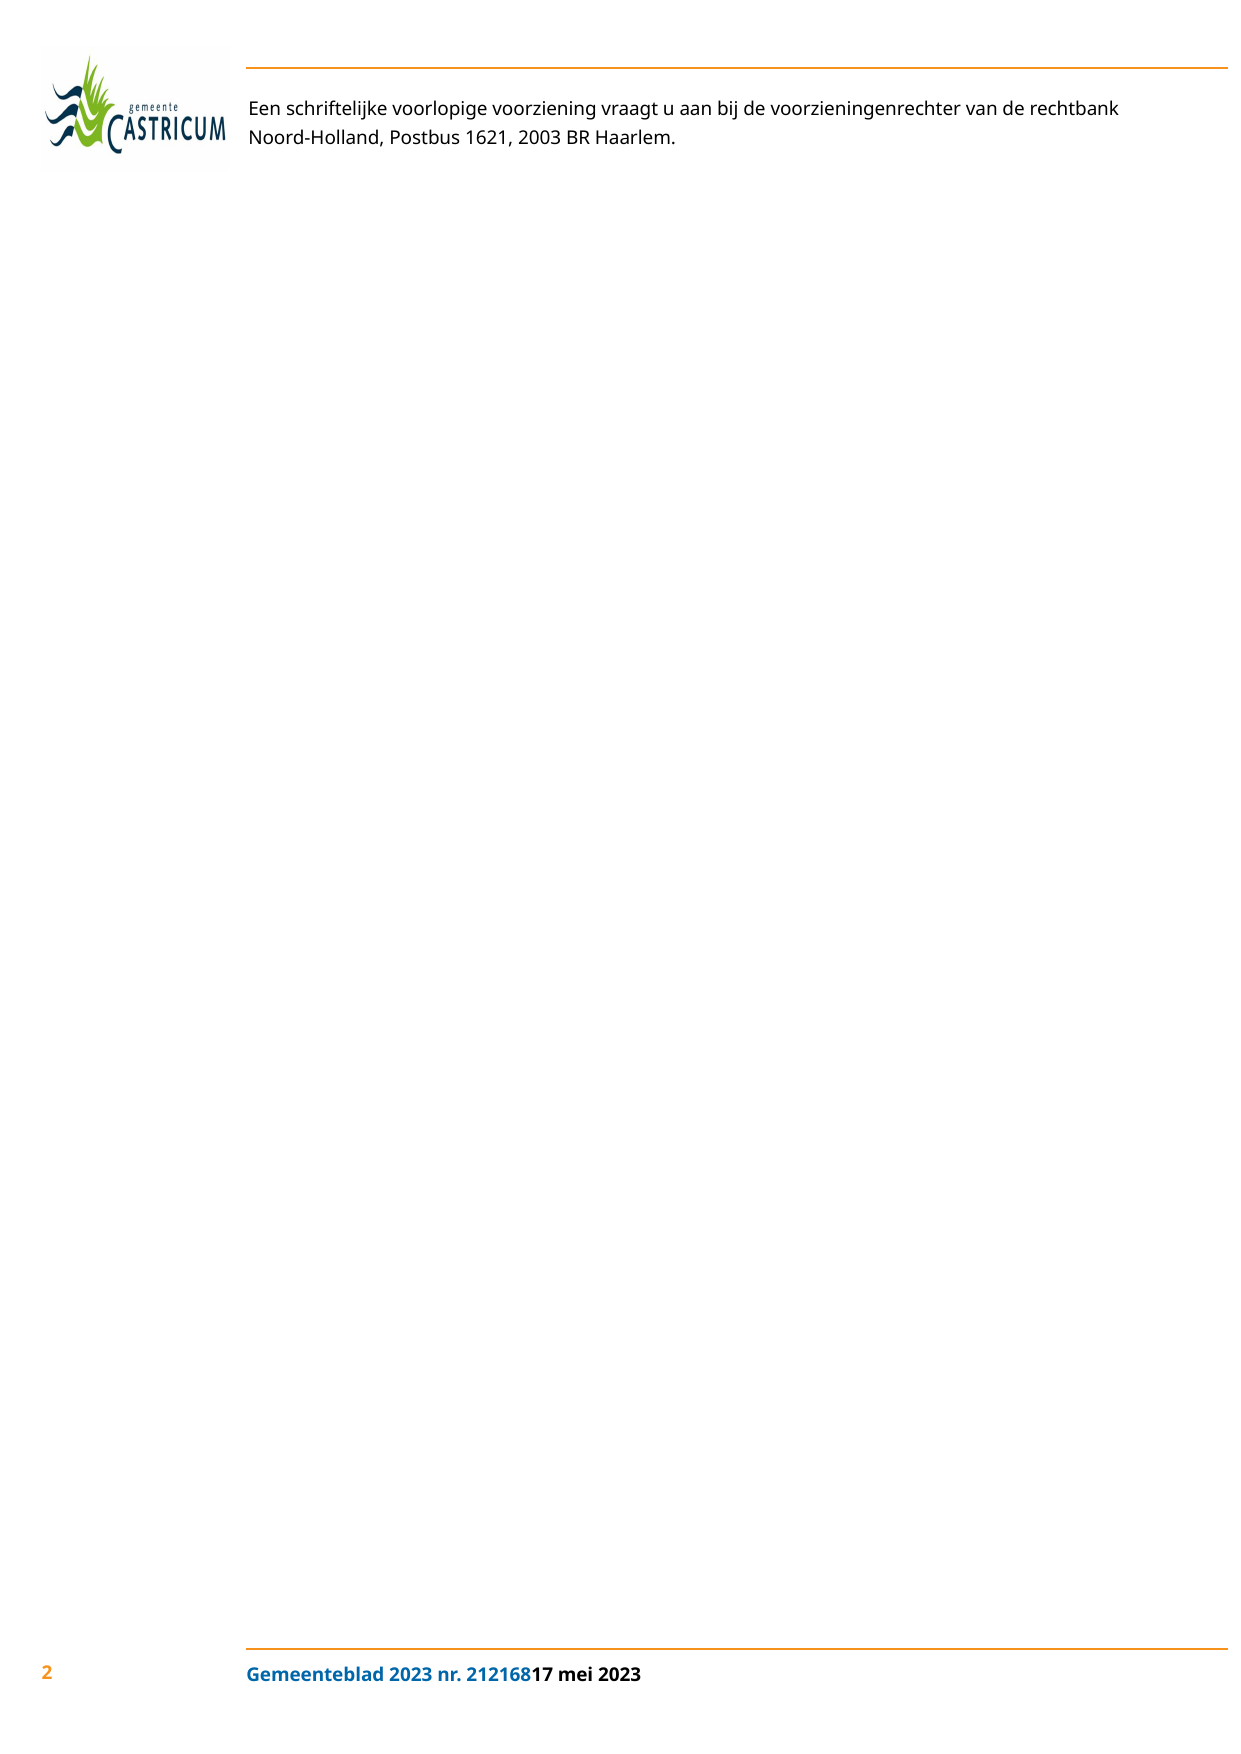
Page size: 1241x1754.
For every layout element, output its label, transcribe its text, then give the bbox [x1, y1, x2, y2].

text Een schriftelijke voorlopige voorziening vraagt u aan bij de voorzieningenrechter van de rechtbank Noord-Holland, Postbus 1621, 2003 BR Haarlem. [248, 95, 1152, 150]
picture [41, 47, 231, 172]
